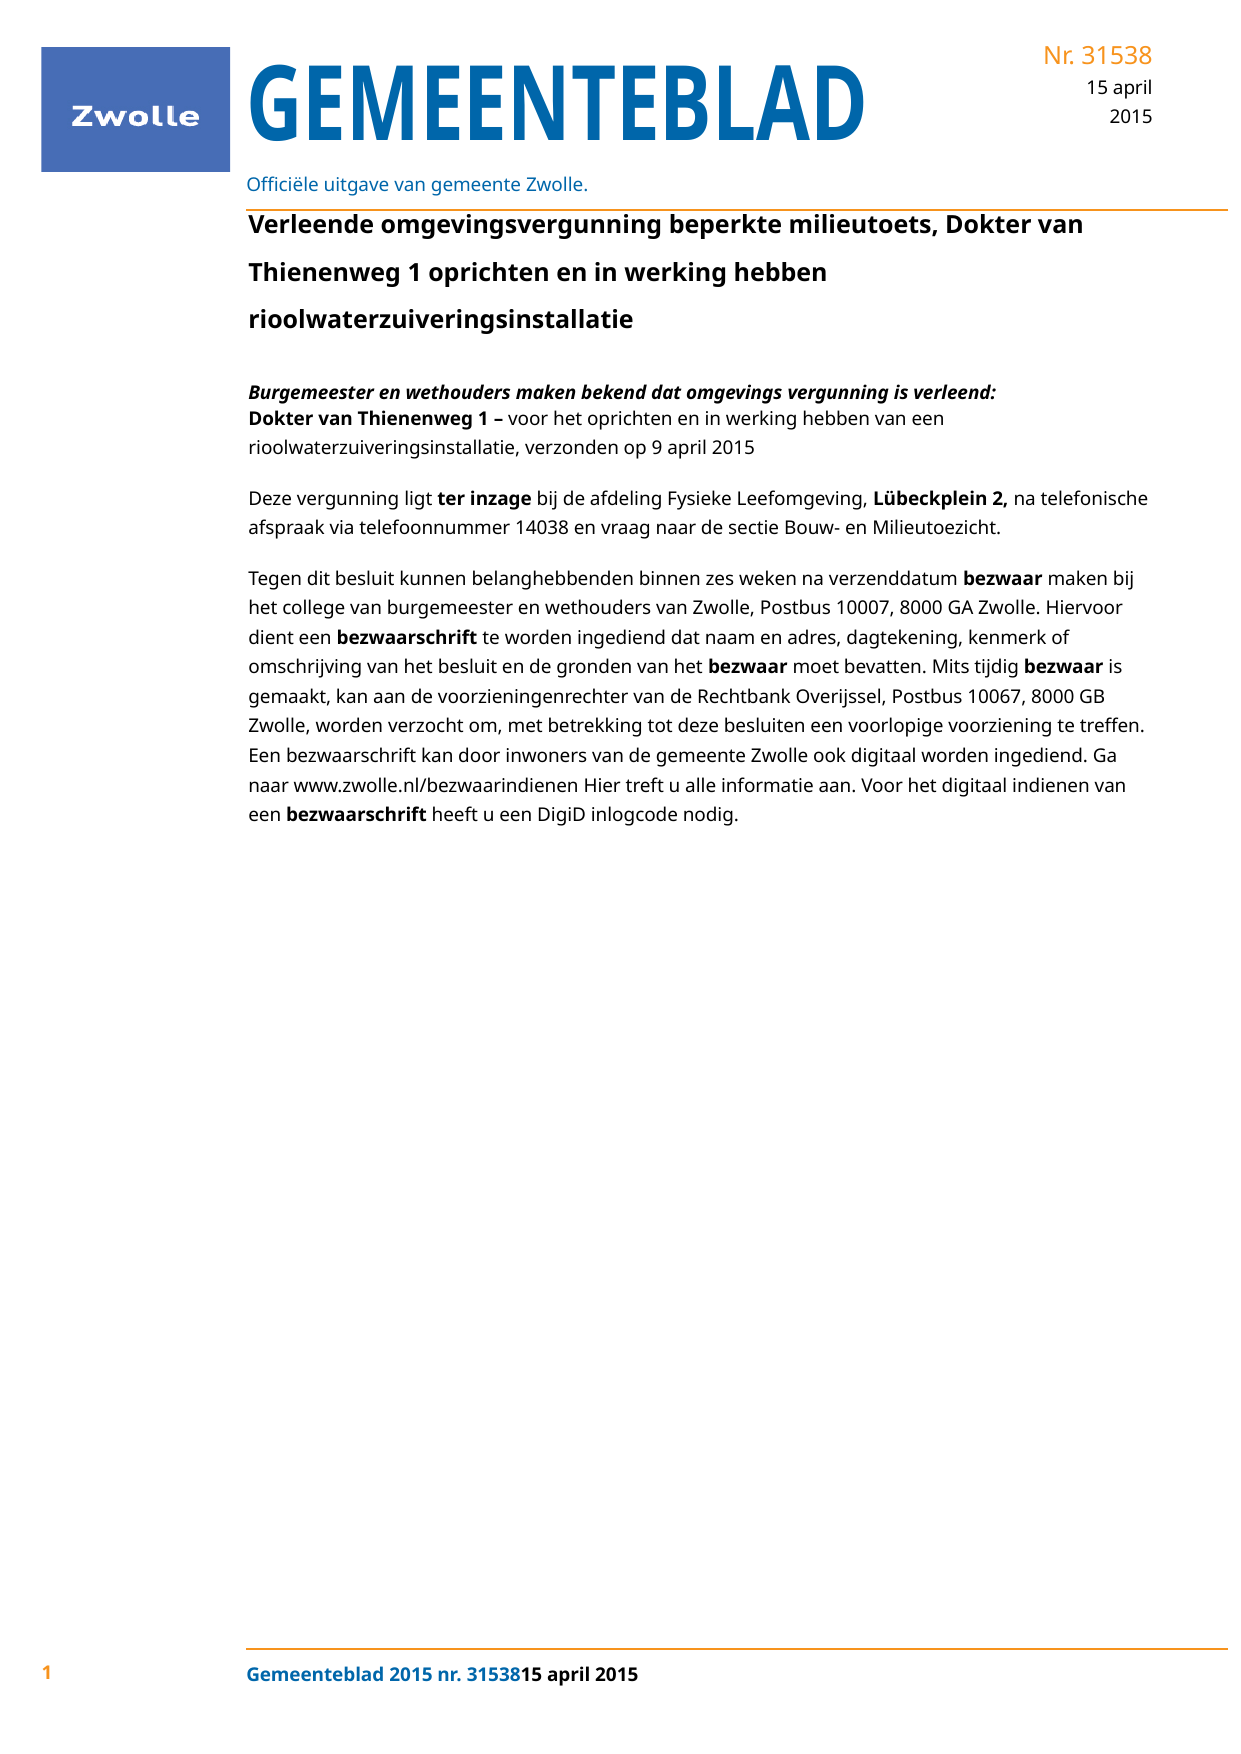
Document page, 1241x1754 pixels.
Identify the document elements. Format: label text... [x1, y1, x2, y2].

text Burgemeester en wethouders maken bekend dat omgevings vergunning is verleend: [248, 379, 1152, 405]
text Deze vergunning ligt ter inzage bij de afdeling Fysieke Leefomgeving, Lübeckplein 2, na telefonische afspraak via telefoonnummer 14038 en vraag naar de sectie Bouw- en Milieutoezicht. [248, 485, 1152, 540]
text Verleende omgevingsvergunning beperkte milieutoets, Dokter van Thienenweg 1 oprichten en in werking hebben rioolwaterzuiveringsinstallatie [248, 211, 1152, 336]
text Dokter van Thienenweg 1 – voor het oprichten en in werking hebben van een rioolwaterzuiveringsinstallatie, verzonden op 9 april 2015 [248, 405, 1152, 460]
text Tegen dit besluit kunnen belanghebbenden binnen zes weken na verzenddatum bezwaar maken bij het college van burgemeester en wethouders van Zwolle, Postbus 10007, 8000 GA Zwolle. Hiervoor dient een bezwaarschrift te worden ingediend dat naam en adres, dagtekening, kenmerk of omschrijving van het besluit en de gronden van het bezwaar moet bevatten. Mits tijdig bezwaar is gemaakt, kan aan de voorzieningenrechter van de Rechtbank Overijssel, Postbus 10067, 8000 GB Zwolle, worden verzocht om, met betrekking tot deze besluiten een voorlopige voorziening te treffen. Een bezwaarschrift kan door inwoners van de gemeente Zwolle ook digitaal worden ingediend. Ga naar www.zwolle.nl/bezwaarindienen Hier treft u alle informatie aan. Voor het digitaal indienen van een bezwaarschrift heeft u een DigiD inlogcode nodig. [248, 565, 1152, 827]
picture [41, 47, 231, 172]
